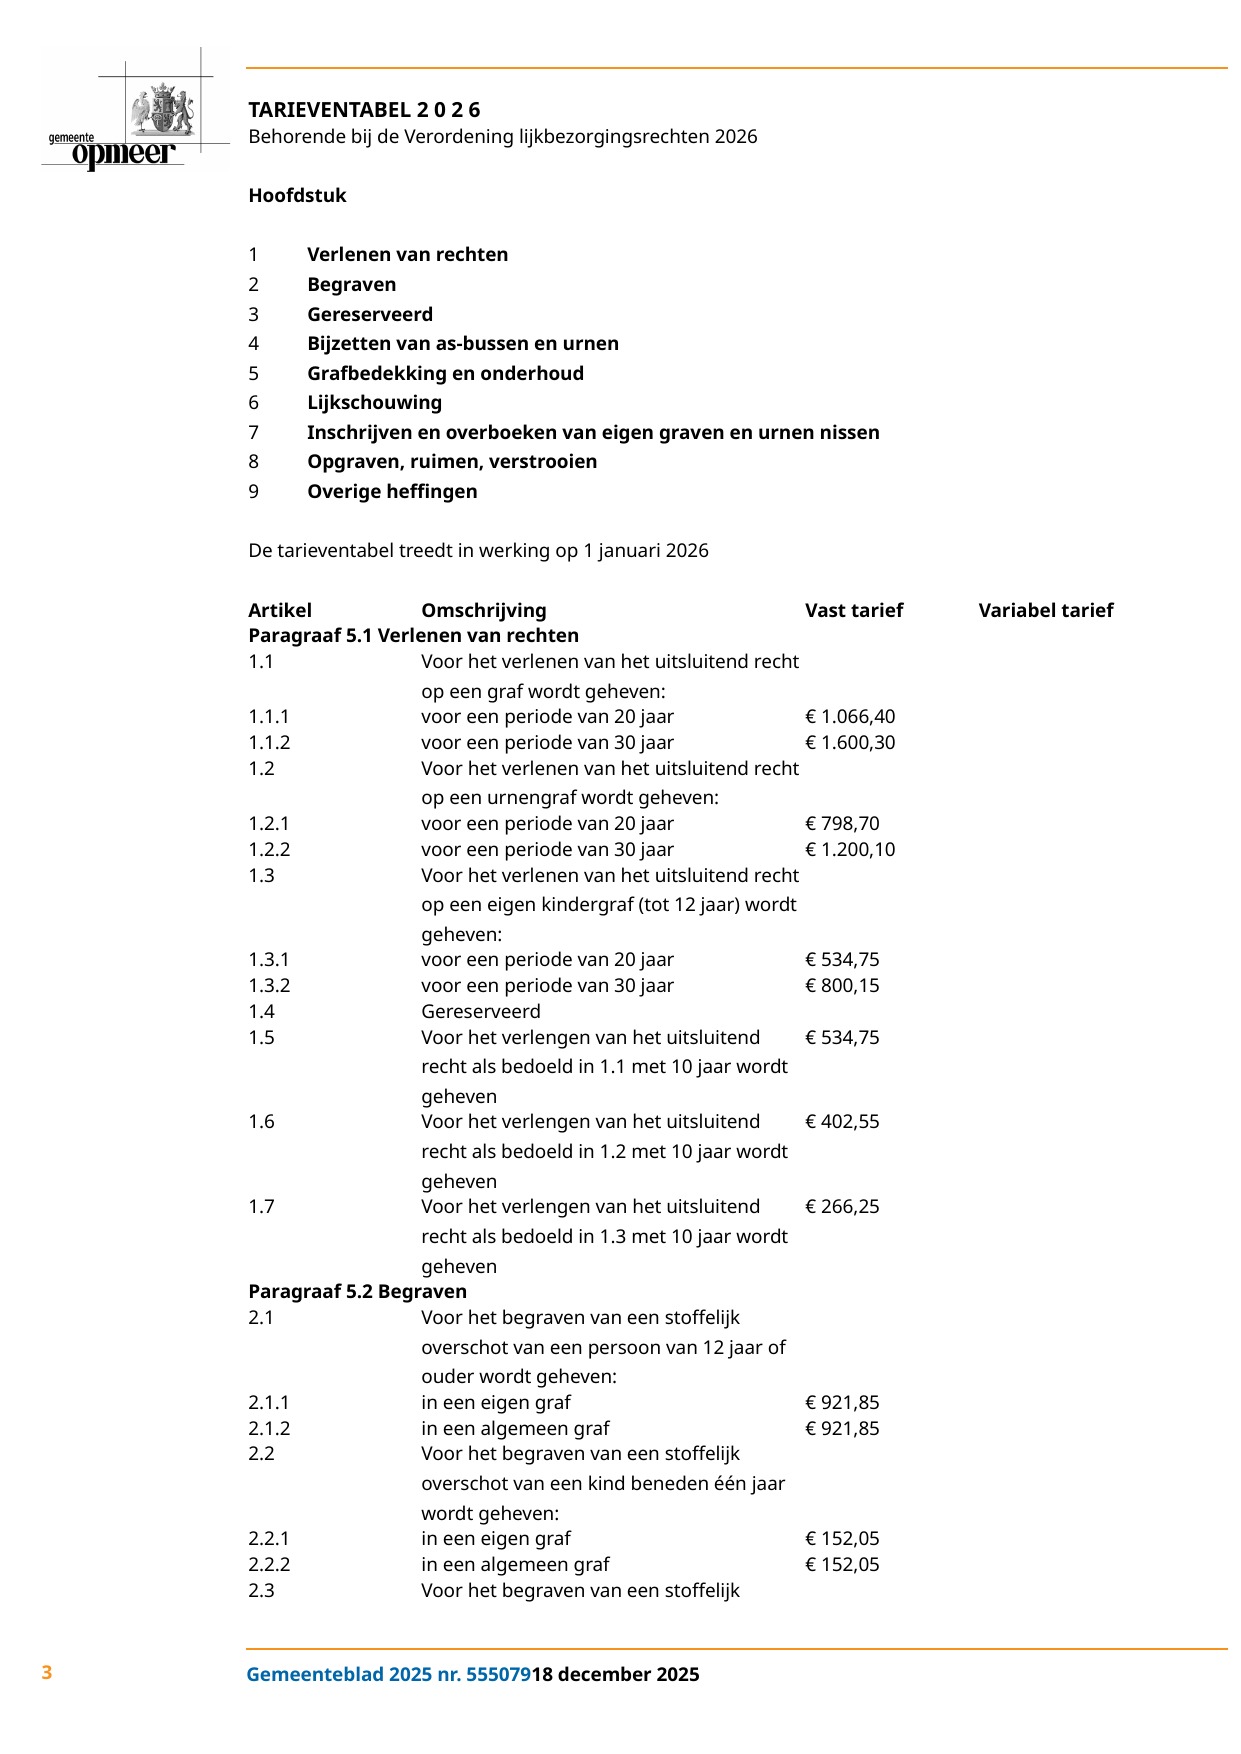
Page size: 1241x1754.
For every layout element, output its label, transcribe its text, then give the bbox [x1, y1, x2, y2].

table_cell Paragraaf 5.1 Verlenen van rechten [248, 623, 1152, 648]
text Hoofdstuk [248, 182, 1152, 208]
table_cell [979, 704, 1152, 729]
table_cell € 402,55 [805, 1109, 978, 1194]
table_cell voor een periode van 30 jaar [421, 729, 805, 755]
table_cell [805, 862, 978, 947]
table_cell 1.6 [248, 1109, 421, 1194]
table_cell 1.3.2 [248, 973, 421, 998]
table_cell 1.2.2 [248, 836, 421, 862]
table_cell [979, 729, 1152, 755]
list Inschrijven en overboeken van eigen graven en urnen nissen [248, 419, 1152, 445]
table_cell [979, 1389, 1152, 1415]
table_cell Voor het begraven van een stoffelijk [421, 1577, 805, 1603]
picture [41, 47, 231, 172]
table_cell in een algemeen graf [421, 1551, 805, 1577]
text De tarieventabel treedt in werking op 1 januari 2026 [248, 537, 1152, 563]
table_cell [979, 836, 1152, 862]
table_cell 1.5 [248, 1024, 421, 1109]
table_cell € 800,15 [805, 973, 978, 998]
table_header Omschrijving [421, 597, 805, 622]
table_cell [979, 1441, 1152, 1526]
text Behorende bij de Verordening lijkbezorgingsrechten 2026 [248, 123, 1152, 149]
table_cell € 1.600,30 [805, 729, 978, 755]
table_cell in een algemeen graf [421, 1415, 805, 1441]
table_cell 2.1 [248, 1304, 421, 1389]
table_cell [805, 648, 978, 703]
table_cell 1.2 [248, 755, 421, 810]
table_cell [805, 1577, 978, 1603]
table_cell € 152,05 [805, 1551, 978, 1577]
table_cell € 534,75 [805, 1024, 978, 1109]
table_cell [805, 755, 978, 810]
list Gereserveerd [248, 301, 1152, 327]
table_cell voor een periode van 30 jaar [421, 836, 805, 862]
table_cell voor een periode van 20 jaar [421, 947, 805, 972]
table_cell Voor het verlengen van het uitsluitend recht als bedoeld in 1.3 met 10 jaar wordt geheven [421, 1194, 805, 1278]
list Verlenen van rechten [248, 242, 1152, 267]
table_cell [979, 973, 1152, 998]
table_cell Voor het verlengen van het uitsluitend recht als bedoeld in 1.1 met 10 jaar wordt geheven [421, 1024, 805, 1109]
table_cell € 921,85 [805, 1389, 978, 1415]
table_cell [805, 998, 978, 1024]
table_cell in een eigen graf [421, 1526, 805, 1551]
table_cell € 152,05 [805, 1526, 978, 1551]
table_cell voor een periode van 30 jaar [421, 973, 805, 998]
list Overige heffingen [248, 478, 1152, 504]
text TARIEVENTABEL 2 0 2 6 [248, 95, 1152, 123]
table_cell [979, 1577, 1152, 1603]
table_cell [979, 1024, 1152, 1109]
table_cell 1.3 [248, 862, 421, 947]
table_cell € 534,75 [805, 947, 978, 972]
table_cell [979, 1194, 1152, 1278]
table_cell [979, 648, 1152, 703]
table_header Artikel [248, 597, 421, 622]
table_cell 2.1.2 [248, 1415, 421, 1441]
table_cell € 1.200,10 [805, 836, 978, 862]
table_cell [805, 1441, 978, 1526]
table_cell [979, 947, 1152, 972]
table_cell € 921,85 [805, 1415, 978, 1441]
table_cell 2.2.1 [248, 1526, 421, 1551]
table_cell Paragraaf 5.2 Begraven [248, 1279, 1152, 1304]
table_cell € 266,25 [805, 1194, 978, 1278]
table_cell 1.7 [248, 1194, 421, 1278]
table_cell 2.2 [248, 1441, 421, 1526]
list Grafbedekking en onderhoud [248, 360, 1152, 386]
list Opgraven, ruimen, verstrooien [248, 449, 1152, 474]
table_cell Voor het begraven van een stoffelijk overschot van een persoon van 12 jaar of ouder wordt geheven: [421, 1304, 805, 1389]
table_cell [979, 1304, 1152, 1389]
table_cell 1.1 [248, 648, 421, 703]
table_cell 2.2.2 [248, 1551, 421, 1577]
table_cell 2.1.1 [248, 1389, 421, 1415]
table_cell 1.4 [248, 998, 421, 1024]
table_cell voor een periode van 20 jaar [421, 810, 805, 836]
table_cell [979, 862, 1152, 947]
table_cell [979, 1109, 1152, 1194]
table_cell [979, 1526, 1152, 1551]
table_cell Voor het verlenen van het uitsluitend recht op een urnengraf wordt geheven: [421, 755, 805, 810]
table_header Vast tarief [805, 597, 978, 622]
table_cell in een eigen graf [421, 1389, 805, 1415]
table_cell [979, 810, 1152, 836]
table_header Variabel tarief [979, 597, 1152, 622]
table_cell 1.2.1 [248, 810, 421, 836]
table_cell [979, 1415, 1152, 1441]
table_cell Voor het verlenen van het uitsluitend recht op een eigen kindergraf (tot 12 jaar) wordt geheven: [421, 862, 805, 947]
table_cell [805, 1304, 978, 1389]
table_cell € 798,70 [805, 810, 978, 836]
table_cell Gereserveerd [421, 998, 805, 1024]
table_cell [979, 998, 1152, 1024]
list Begraven [248, 271, 1152, 297]
table_cell [979, 755, 1152, 810]
table_cell Voor het verlenen van het uitsluitend recht op een graf wordt geheven: [421, 648, 805, 703]
table_cell voor een periode van 20 jaar [421, 704, 805, 729]
table_cell 1.1.1 [248, 704, 421, 729]
table_cell Voor het begraven van een stoffelijk overschot van een kind beneden één jaar wordt geheven: [421, 1441, 805, 1526]
table_cell Voor het verlengen van het uitsluitend recht als bedoeld in 1.2 met 10 jaar wordt geheven [421, 1109, 805, 1194]
list Lijkschouwing [248, 389, 1152, 415]
table_cell [979, 1551, 1152, 1577]
table_cell € 1.066,40 [805, 704, 978, 729]
table_cell 1.3.1 [248, 947, 421, 972]
table_cell 2.3 [248, 1577, 421, 1603]
table_cell 1.1.2 [248, 729, 421, 755]
list Bijzetten van as-bussen en urnen [248, 330, 1152, 356]
